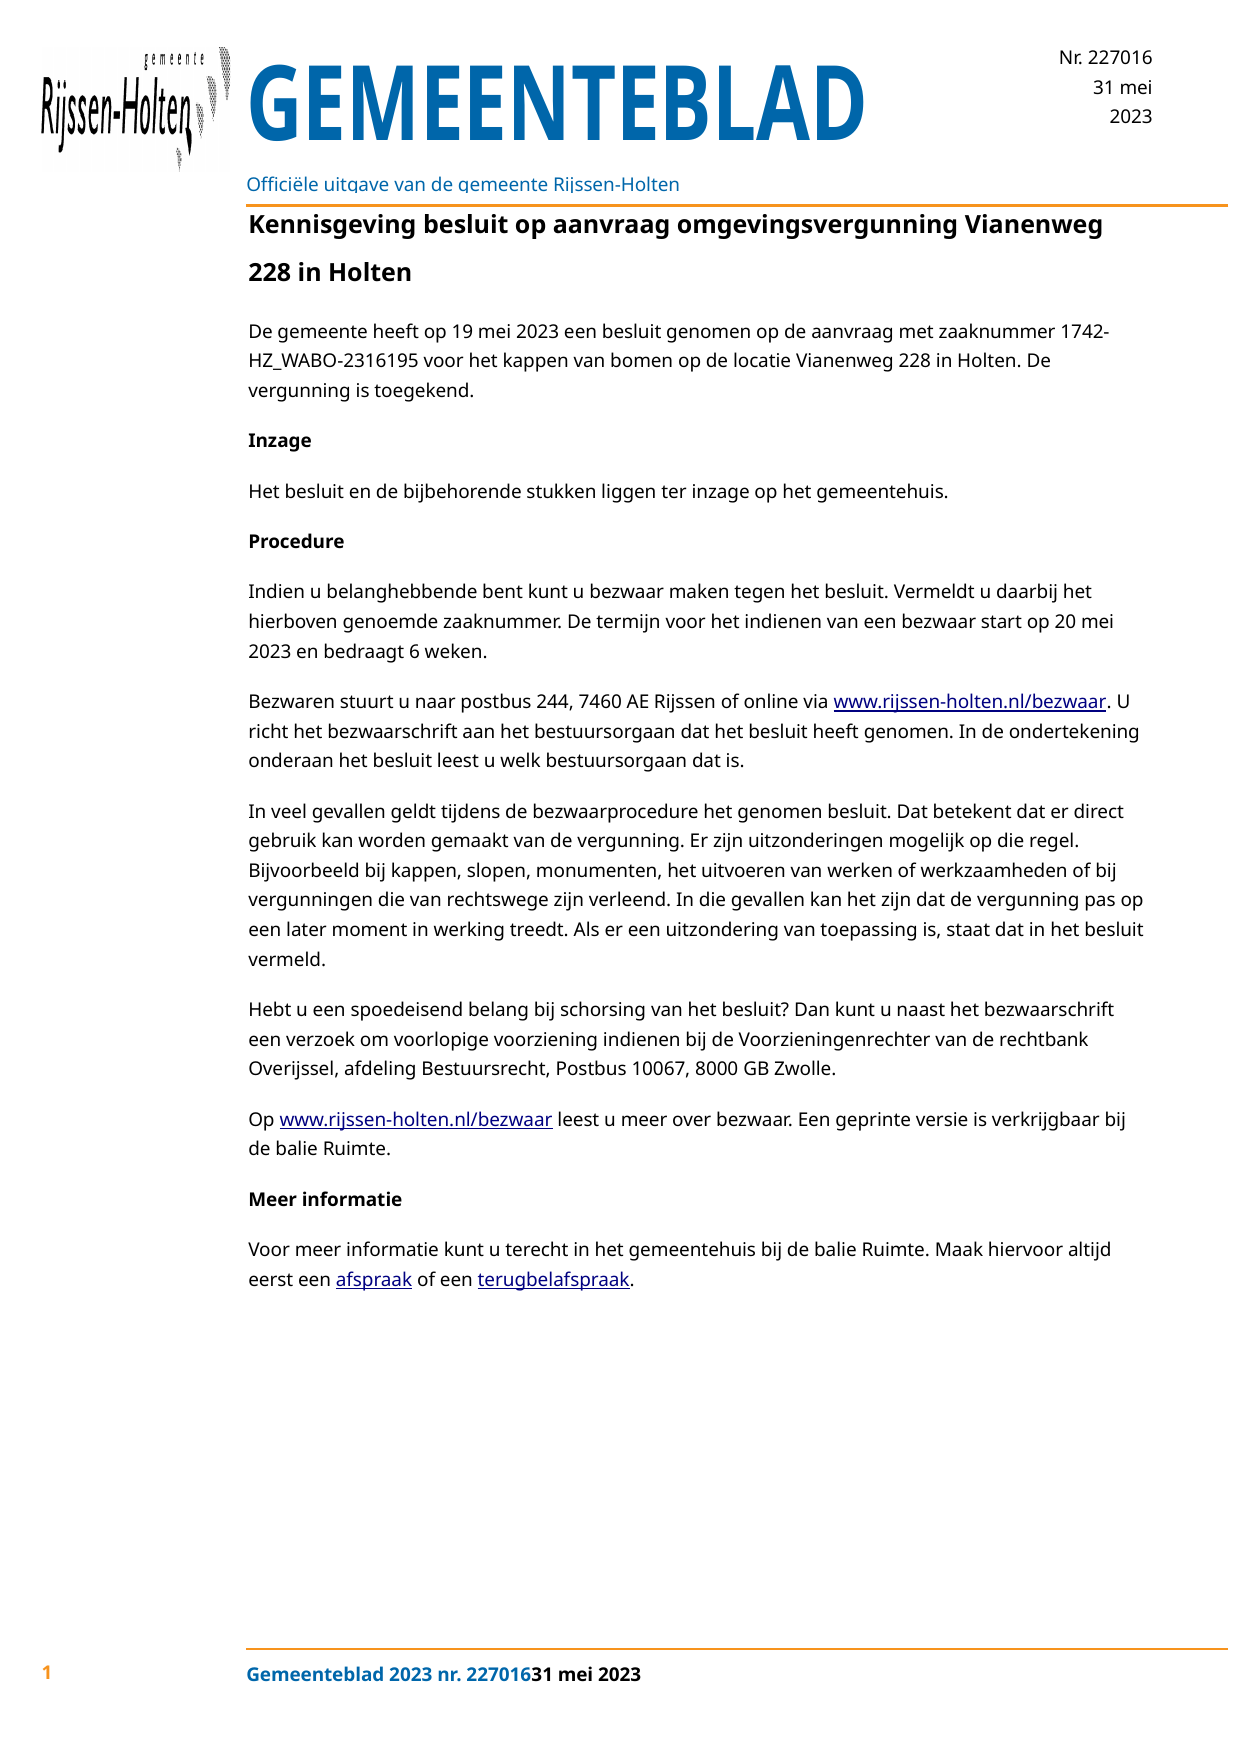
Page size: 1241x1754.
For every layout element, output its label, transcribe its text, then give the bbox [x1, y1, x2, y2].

text Voor meer informatie kunt u terecht in het gemeentehuis bij de balie Ruimte. Maak hiervoor altijd eerst een afspraak of een terugbelafspraak. [248, 1236, 1152, 1292]
text Het besluit en de bijbehorende stukken liggen ter inzage op het gemeentehuis. [248, 478, 1152, 504]
text De gemeente heeft op 19 mei 2023 een besluit genomen op de aanvraag met zaaknummer 1742-HZ_WABO-2316195 voor het kappen van bomen op de locatie Vianenweg 228 in Holten. De vergunning is toegekend. [248, 318, 1152, 403]
text Inzage [248, 427, 1152, 453]
text Op www.rijssen-holten.nl/bezwaar leest u meer over bezwaar. Een geprinte versie is verkrijgbaar bij de balie Ruimte. [248, 1106, 1152, 1161]
text Indien u belanghebbende bent kunt u bezwaar maken tegen het besluit. Vermeldt u daarbij het hierboven genoemde zaaknummer. De termijn voor het indienen van een bezwaar start op 20 mei 2023 en bedraagt 6 weken. [248, 579, 1152, 664]
text Bezwaren stuurt u naar postbus 244, 7460 AE Rijssen of online via www.rijssen-holten.nl/bezwaar. U richt het bezwaarschrift aan het bestuursorgaan dat het besluit heeft genomen. In de ondertekening onderaan het besluit leest u welk bestuursorgaan dat is. [248, 688, 1152, 773]
text In veel gevallen geldt tijdens de bezwaarprocedure het genomen besluit. Dat betekent dat er direct gebruik kan worden gemaakt van de vergunning. Er zijn uitzonderingen mogelijk op die regel. Bijvoorbeeld bij kappen, slopen, monumenten, het uitvoeren van werken of werkzaamheden of bij vergunningen die van rechtswege zijn verleend. In die gevallen kan het zijn dat de vergunning pas op een later moment in werking treedt. Als er een uitzondering van toepassing is, staat dat in het besluit vermeld. [248, 798, 1152, 972]
text Procedure [248, 528, 1152, 554]
text Kennisgeving besluit op aanvraag omgevingsvergunning Vianenweg 228 in Holten [248, 207, 1152, 288]
text Meer informatie [248, 1186, 1152, 1212]
text Hebt u een spoedeisend belang bij schorsing van het besluit? Dan kunt u naast het bezwaarschrift een verzoek om voorlopige voorziening indienen bij de Voorzieningenrechter van de rechtbank Overijssel, afdeling Bestuursrecht, Postbus 10067, 8000 GB Zwolle. [248, 996, 1152, 1081]
picture [41, 47, 231, 172]
